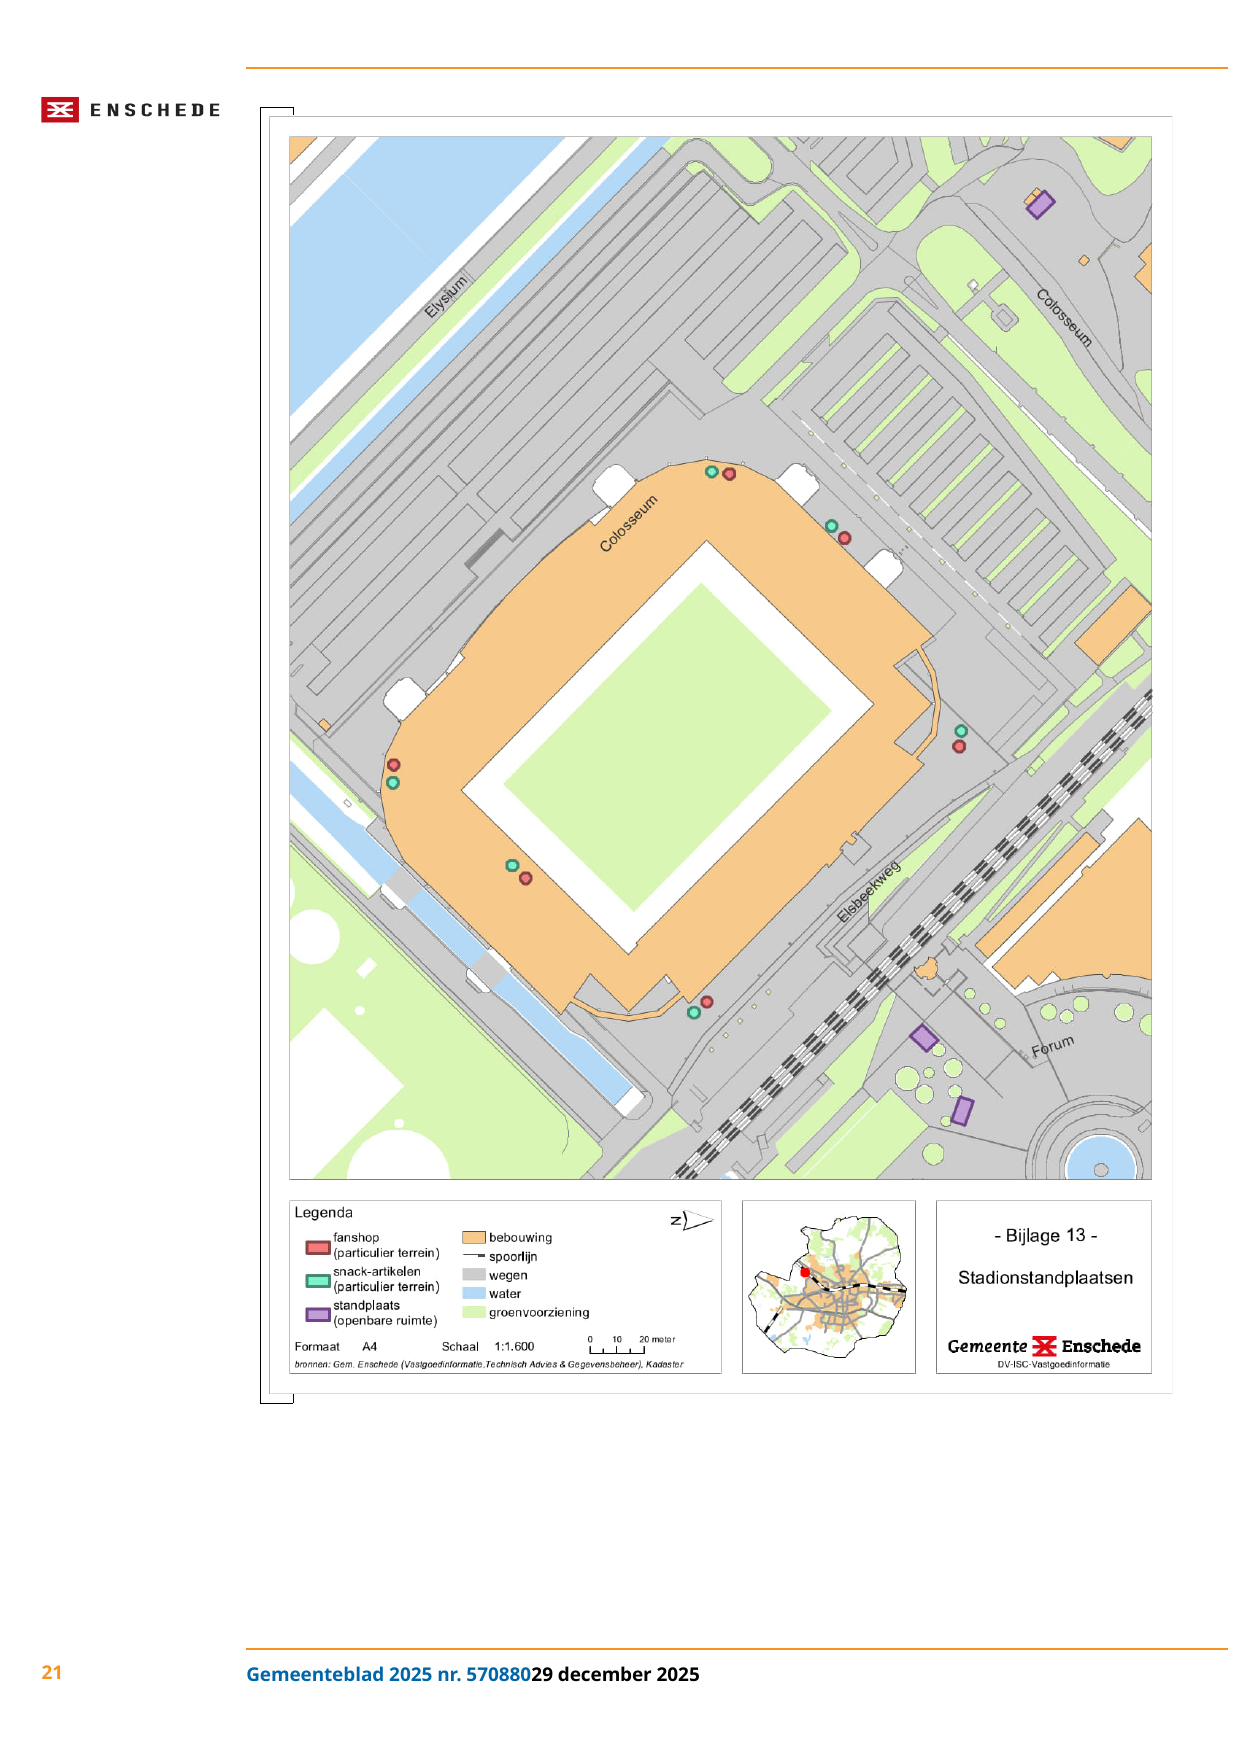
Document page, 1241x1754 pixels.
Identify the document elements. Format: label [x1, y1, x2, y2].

picture [268, 115, 1173, 1394]
picture [41, 47, 231, 172]
